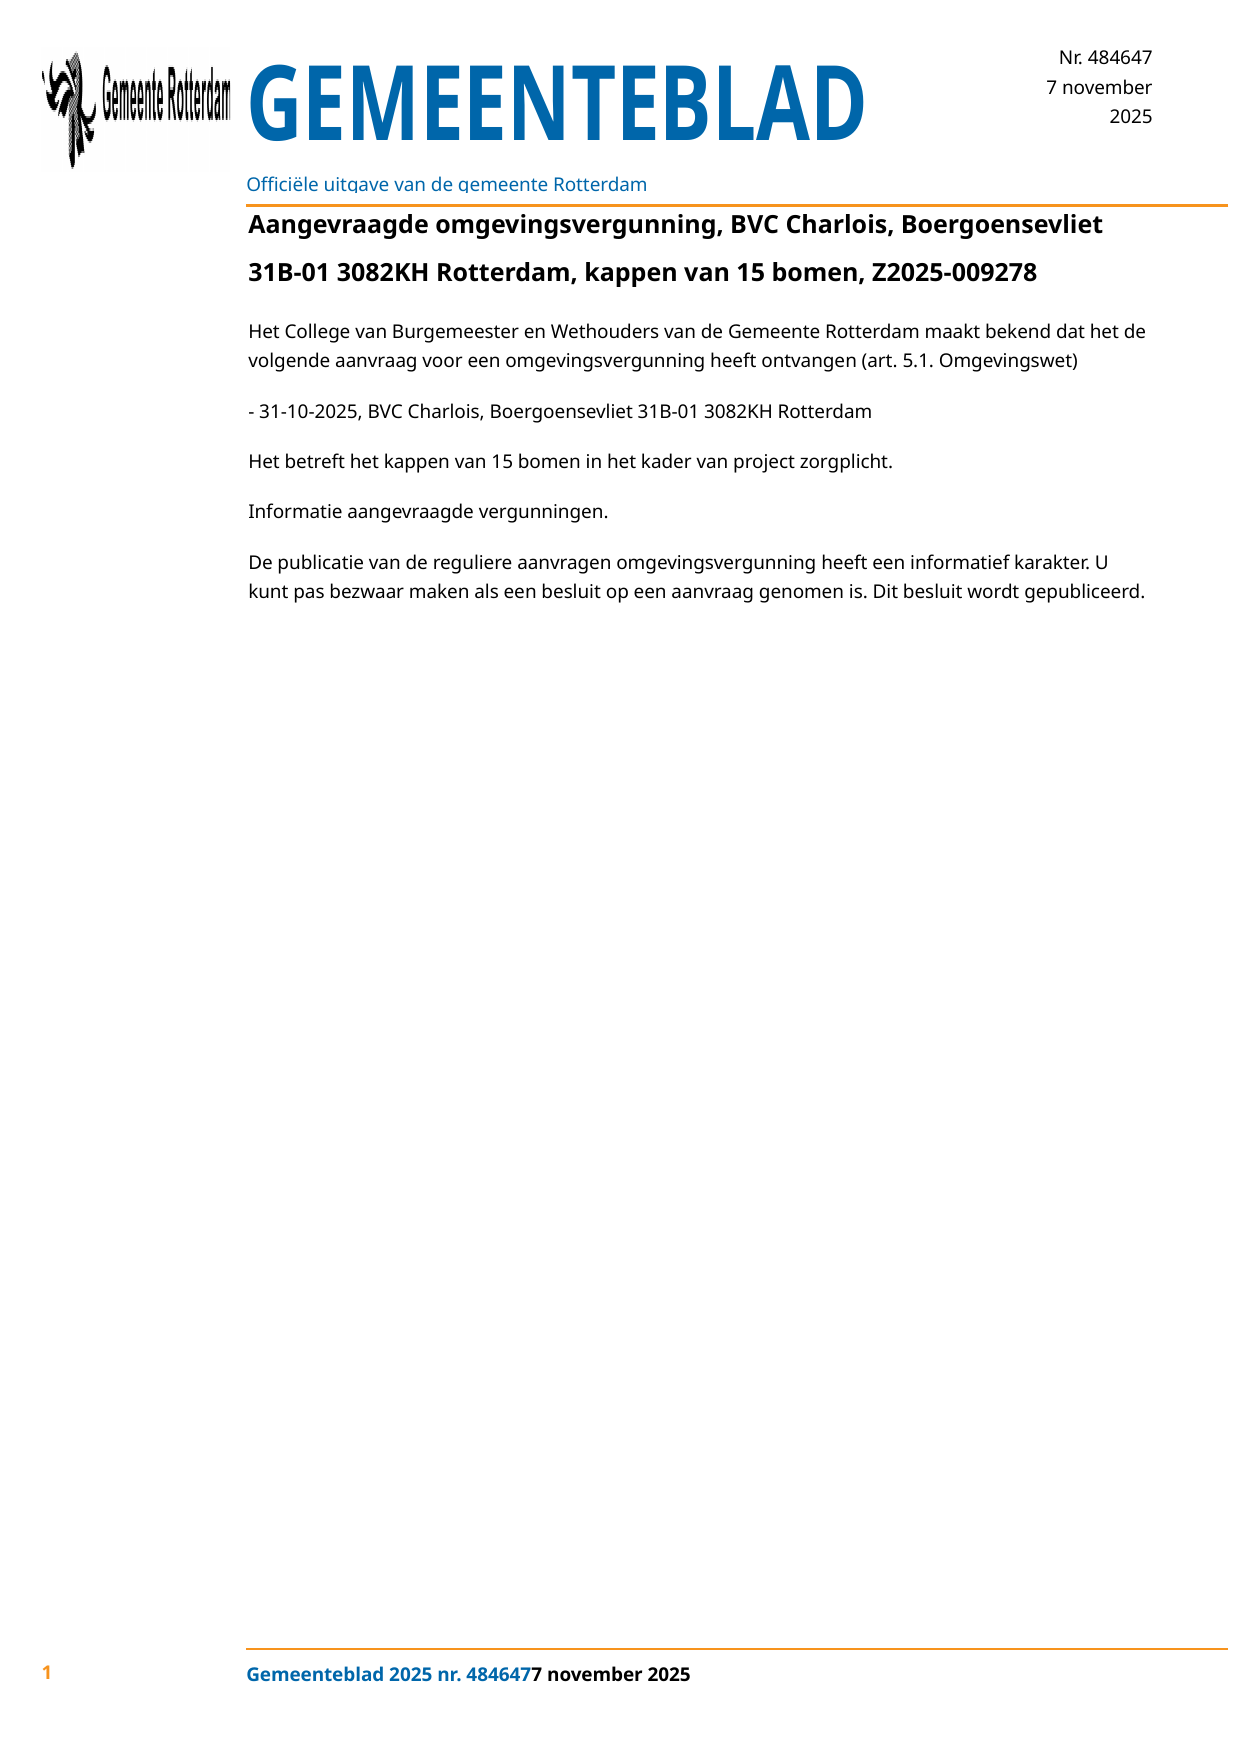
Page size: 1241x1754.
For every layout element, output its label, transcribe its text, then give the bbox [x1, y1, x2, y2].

text Aangevraagde omgevingsvergunning, BVC Charlois, Boergoensevliet 31B-01 3082KH Rotterdam, kappen van 15 bomen, Z2025-009278 [248, 207, 1152, 288]
text De publicatie van de reguliere aanvragen omgevingsvergunning heeft een informatief karakter. U kunt pas bezwaar maken als een besluit op een aanvraag genomen is. Dit besluit wordt gepubliceerd. [248, 549, 1152, 604]
text Het College van Burgemeester en Wethouders van de Gemeente Rotterdam maakt bekend dat het de volgende aanvraag voor een omgevingsvergunning heeft ontvangen (art. 5.1. Omgevingswet) [248, 318, 1152, 373]
text Informatie aangevraagde vergunningen. [248, 499, 1152, 524]
picture [41, 47, 231, 172]
text - 31-10-2025, BVC Charlois, Boergoensevliet 31B-01 3082KH Rotterdam [248, 398, 1152, 424]
text Het betreft het kappen van 15 bomen in het kader van project zorgplicht. [248, 448, 1152, 474]
